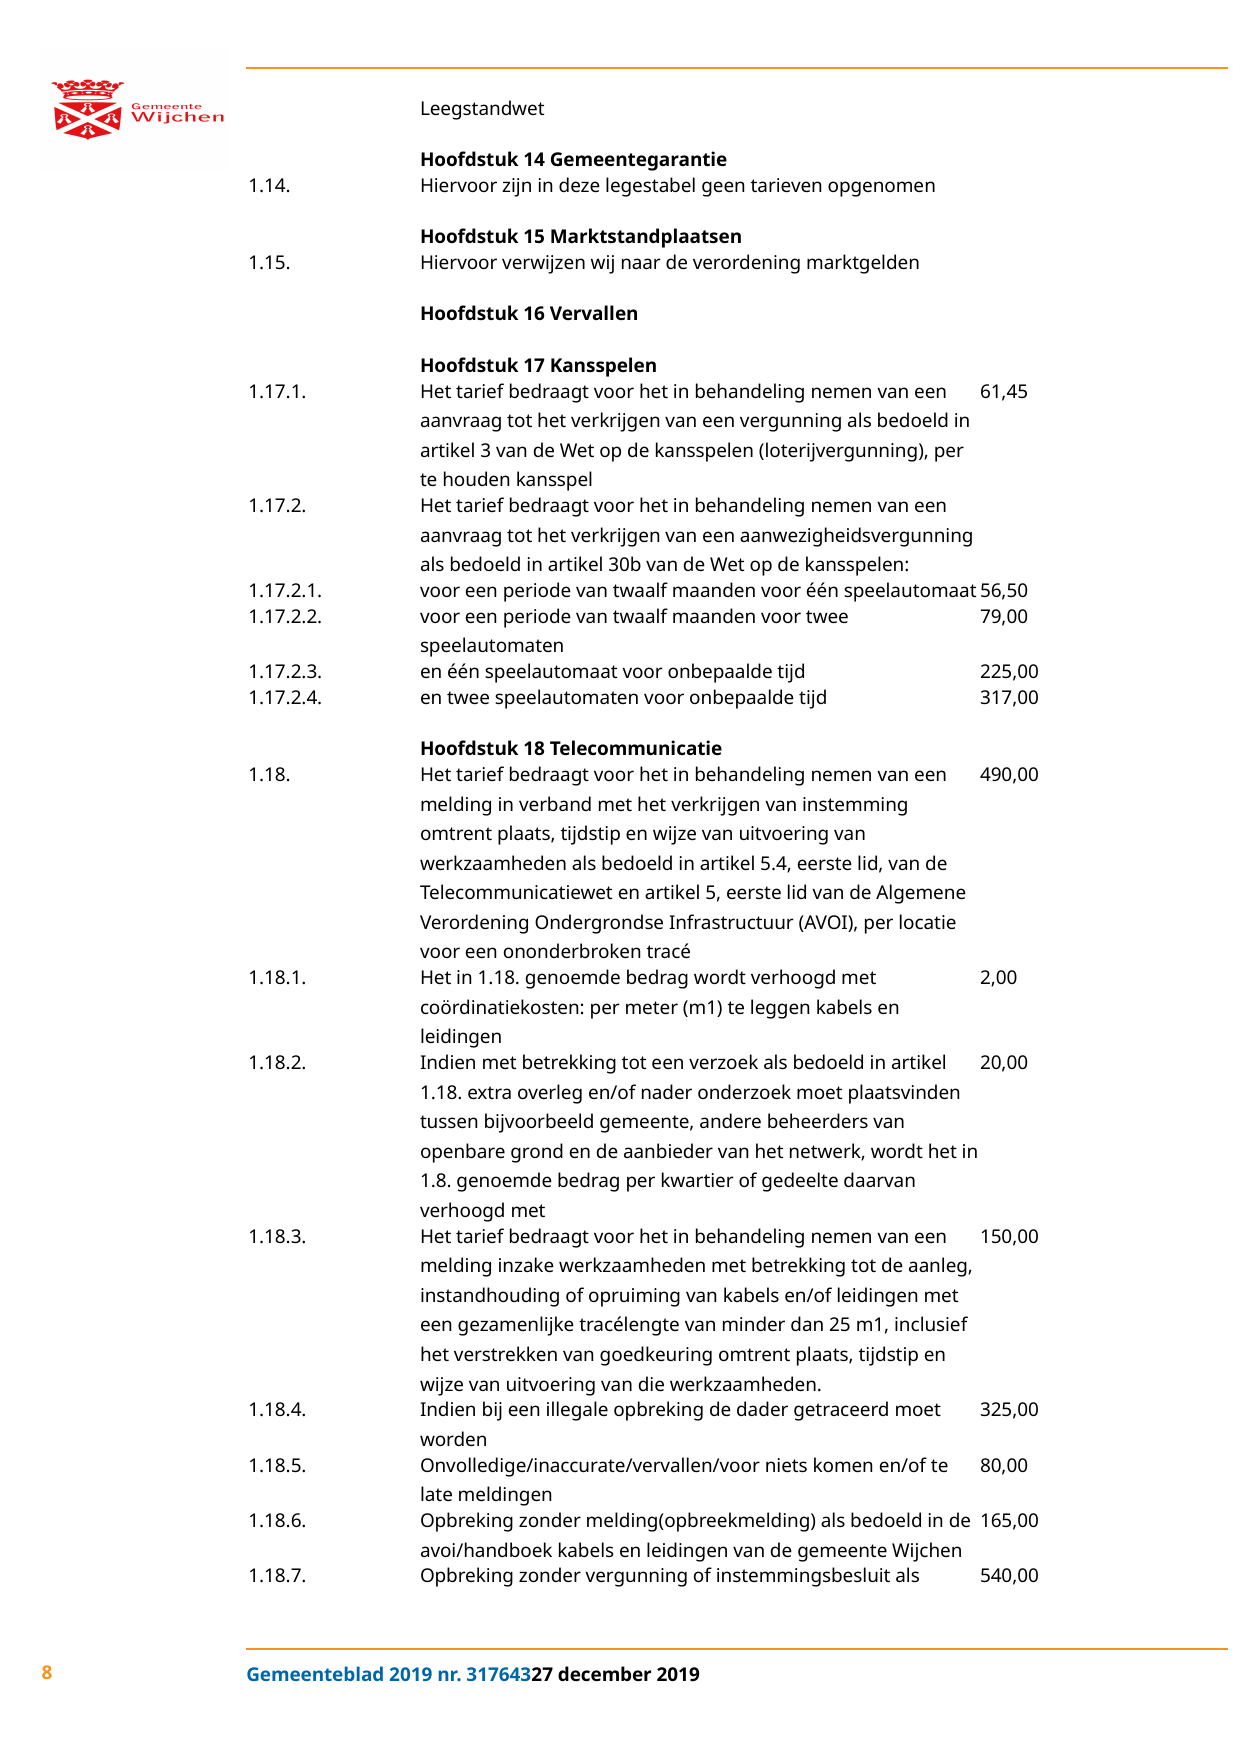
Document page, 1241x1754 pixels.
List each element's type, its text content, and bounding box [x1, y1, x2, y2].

table_cell Hoofdstuk 15 Marktstandplaatsen [420, 224, 980, 249]
table_cell [980, 352, 1152, 378]
table_cell Leegstandwet [420, 95, 980, 121]
table_cell 1.17.2.4. [248, 684, 420, 710]
table_cell [980, 275, 1152, 301]
table_cell 1.14. [248, 172, 420, 198]
table_cell 1.17.2.2. [248, 603, 420, 658]
table_cell 79,00 [980, 603, 1152, 658]
table_cell [980, 710, 1152, 735]
table_cell 20,00 [980, 1049, 1152, 1223]
table_cell [980, 301, 1152, 326]
table_cell 540,00 [980, 1563, 1152, 1588]
table_cell Het in 1.18. genoemde bedrag wordt verhoogd met coördinatiekosten: per meter (m1) te leggen kabels en leidingen [420, 964, 980, 1049]
table_cell 150,00 [980, 1223, 1152, 1397]
table_cell [248, 326, 420, 352]
table_cell 1.18.6. [248, 1507, 420, 1562]
table_cell Onvolledige/inaccurate/vervallen/voor niets komen en/of te late meldingen [420, 1452, 980, 1507]
table_cell 1.17.2.1. [248, 577, 420, 603]
table_cell [248, 95, 420, 121]
table_cell [248, 275, 420, 301]
table_cell [980, 326, 1152, 352]
table_cell [980, 249, 1152, 275]
table_cell Hoofdstuk 14 Gemeentegarantie [420, 146, 980, 172]
table_cell [248, 224, 420, 249]
table_cell 325,00 [980, 1397, 1152, 1452]
table_cell [248, 146, 420, 172]
table_cell 490,00 [980, 761, 1152, 964]
table_cell Het tarief bedraagt voor het in behandeling nemen van een aanvraag tot het verkrijgen van een aanwezigheidsvergunning als bedoeld in artikel 30b van de Wet op de kansspelen: [420, 492, 980, 577]
table_cell 80,00 [980, 1452, 1152, 1507]
table_cell Het tarief bedraagt voor het in behandeling nemen van een melding in verband met het verkrijgen van instemming omtrent plaats, tijdstip en wijze van uitvoering van werkzaamheden als bedoeld in artikel 5.4, eerste lid, van de Telecommunicatiewet en artikel 5, eerste lid van de Algemene Verordening Ondergrondse Infrastructuur (AVOI), per locatie voor een ononderbroken tracé [420, 761, 980, 964]
picture [41, 47, 231, 172]
table_cell 1.17.2. [248, 492, 420, 577]
table_cell 1.18.7. [248, 1563, 420, 1588]
table_cell 1.18.4. [248, 1397, 420, 1452]
table_cell Hiervoor verwijzen wij naar de verordening marktgelden [420, 249, 980, 275]
table_cell en twee speelautomaten voor onbepaalde tijd [420, 684, 980, 710]
table_cell Hoofdstuk 18 Telecommunicatie [420, 735, 980, 761]
table_cell 1.18.3. [248, 1223, 420, 1397]
table_cell [980, 492, 1152, 577]
table_cell 1.18.5. [248, 1452, 420, 1507]
table_cell 225,00 [980, 658, 1152, 684]
table_cell 1.18. [248, 761, 420, 964]
table_cell [420, 121, 980, 146]
table_cell [248, 301, 420, 326]
table_cell [980, 224, 1152, 249]
table_cell Opbreking zonder melding(opbreekmelding) als bedoeld in de avoi/handboek kabels en leidingen van de gemeente Wijchen [420, 1507, 980, 1562]
table_cell 1.17.1. [248, 378, 420, 492]
table_cell [980, 95, 1152, 121]
table_cell [420, 275, 980, 301]
table_cell 1.18.2. [248, 1049, 420, 1223]
table_cell Indien bij een illegale opbreking de dader getraceerd moet worden [420, 1397, 980, 1452]
table_cell [248, 735, 420, 761]
table_cell [248, 352, 420, 378]
table_cell Hoofdstuk 17 Kansspelen [420, 352, 980, 378]
table_cell [248, 198, 420, 223]
table_cell [980, 146, 1152, 172]
table_cell 1.17.2.3. [248, 658, 420, 684]
table_cell Het tarief bedraagt voor het in behandeling nemen van een aanvraag tot het verkrijgen van een vergunning als bedoeld in artikel 3 van de Wet op de kansspelen (loterijvergunning), per te houden kansspel [420, 378, 980, 492]
table_cell [248, 121, 420, 146]
table_cell Hoofdstuk 16 Vervallen [420, 301, 980, 326]
table_cell [420, 326, 980, 352]
table_cell 1.15. [248, 249, 420, 275]
table_cell 61,45 [980, 378, 1152, 492]
table_cell voor een periode van twaalf maanden voor één speelautomaat [420, 577, 980, 603]
table_cell [980, 198, 1152, 223]
table_cell [248, 710, 420, 735]
table_cell en één speelautomaat voor onbepaalde tijd [420, 658, 980, 684]
table_cell Indien met betrekking tot een verzoek als bedoeld in artikel 1.18. extra overleg en/of nader onderzoek moet plaatsvinden tussen bijvoorbeeld gemeente, andere beheerders van openbare grond en de aanbieder van het netwerk, wordt het in 1.8. genoemde bedrag per kwartier of gedeelte daarvan verhoogd met [420, 1049, 980, 1223]
table_cell [980, 735, 1152, 761]
table_cell voor een periode van twaalf maanden voor twee speelautomaten [420, 603, 980, 658]
table_cell Het tarief bedraagt voor het in behandeling nemen van een melding inzake werkzaamheden met betrekking tot de aanleg, instandhouding of opruiming van kabels en/of leidingen met een gezamenlijke tracélengte van minder dan 25 m1, inclusief het verstrekken van goedkeuring omtrent plaats, tijdstip en wijze van uitvoering van die werkzaamheden. [420, 1223, 980, 1397]
table_cell Hiervoor zijn in deze legestabel geen tarieven opgenomen [420, 172, 980, 198]
table_cell Opbreking zonder vergunning of instemmingsbesluit als [420, 1563, 980, 1588]
table_cell 165,00 [980, 1507, 1152, 1562]
table_cell [980, 121, 1152, 146]
table_cell [420, 710, 980, 735]
table_cell 1.18.1. [248, 964, 420, 1049]
table_cell [980, 172, 1152, 198]
table_cell [420, 198, 980, 223]
table_cell 56,50 [980, 577, 1152, 603]
table_cell 317,00 [980, 684, 1152, 710]
table_cell 2,00 [980, 964, 1152, 1049]
